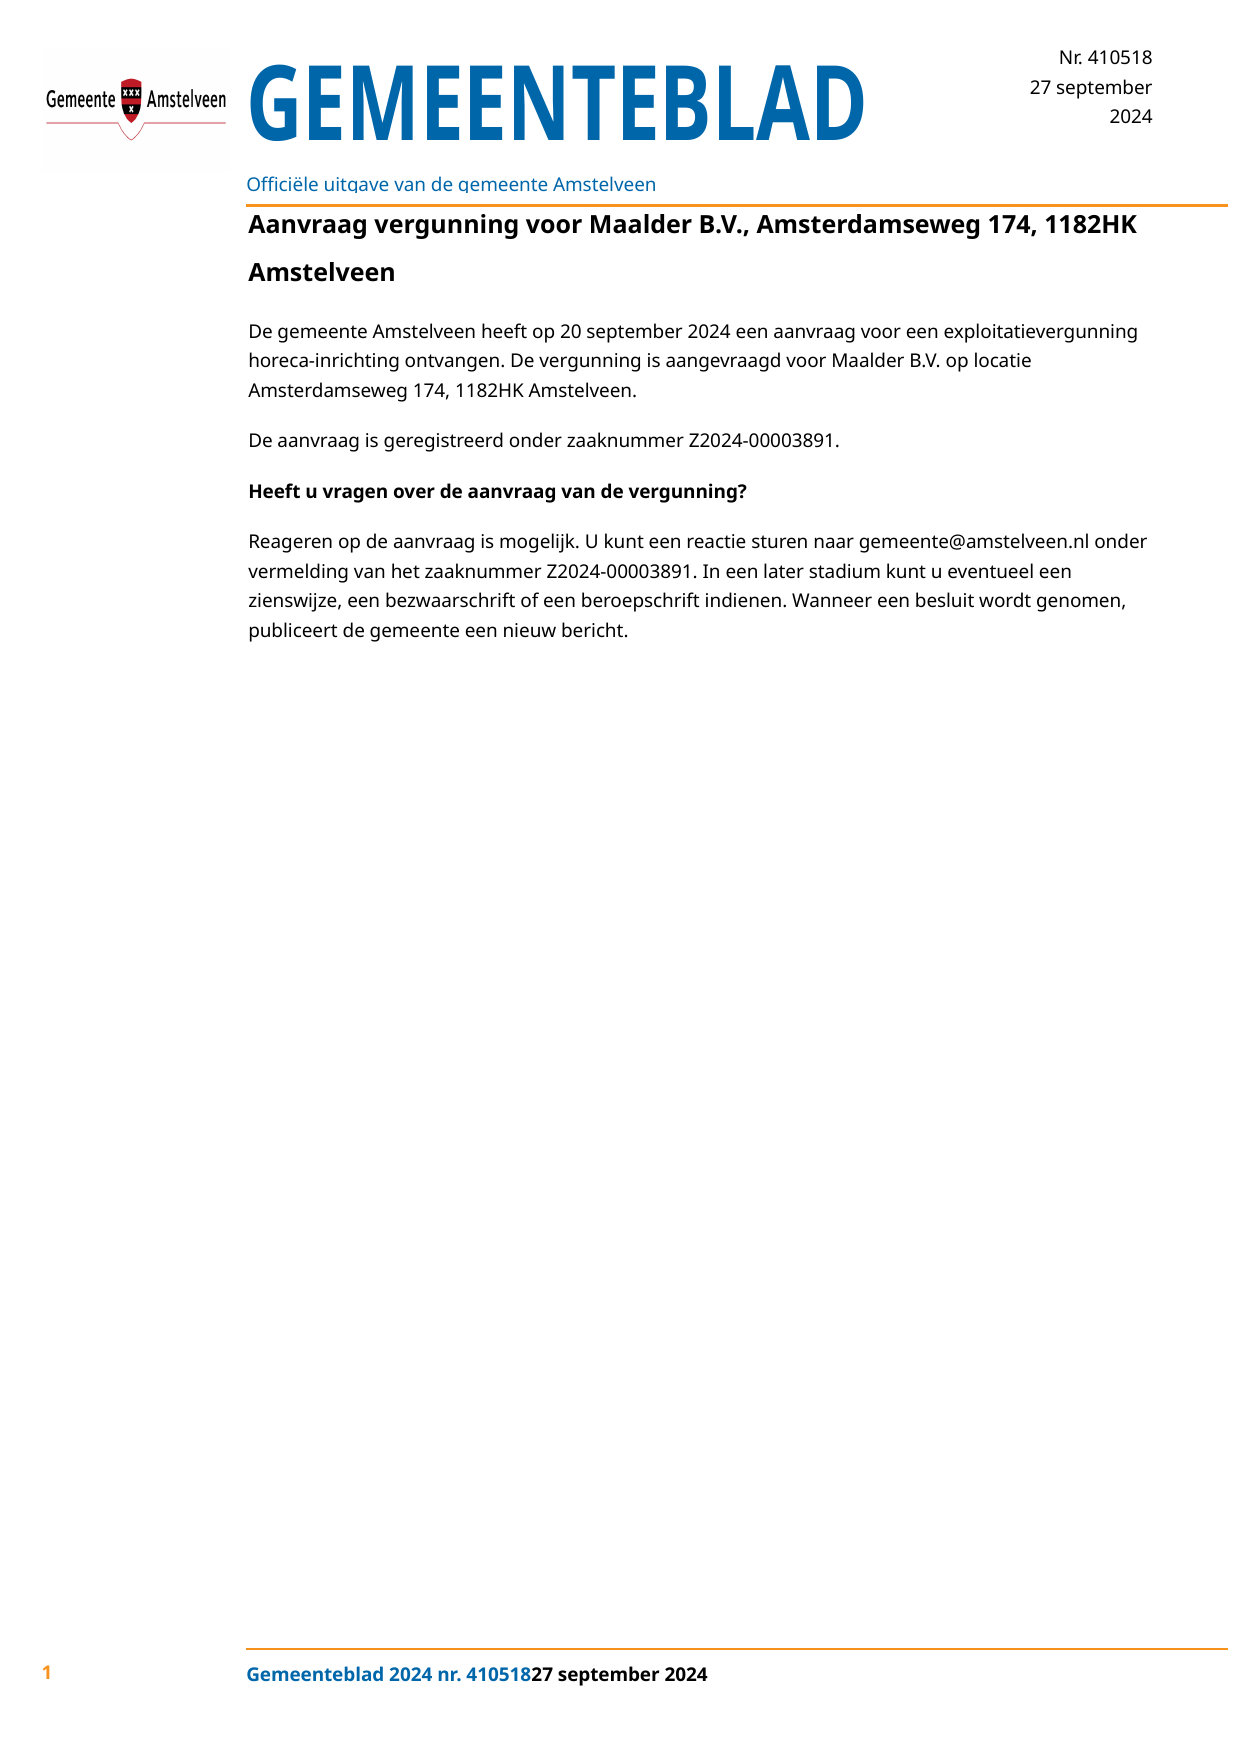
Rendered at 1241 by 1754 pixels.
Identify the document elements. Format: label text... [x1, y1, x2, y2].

text De aanvraag is geregistreerd onder zaaknummer Z2024-00003891. [248, 427, 1152, 453]
text Heeft u vragen over de aanvraag van de vergunning? [248, 478, 1152, 504]
text De gemeente Amstelveen heeft op 20 september 2024 een aanvraag voor een exploitatievergunning horeca-inrichting ontvangen. De vergunning is aangevraagd voor Maalder B.V. op locatie Amsterdamseweg 174, 1182HK Amstelveen. [248, 318, 1152, 403]
text Reageren op de aanvraag is mogelijk. U kunt een reactie sturen naar gemeente@amstelveen.nl onder vermelding van het zaaknummer Z2024-00003891. In een later stadium kunt u eventueel een zienswijze, een bezwaarschrift of een beroepschrift indienen. Wanneer een besluit wordt genomen, publiceert de gemeente een nieuw bericht. [248, 528, 1152, 643]
picture [41, 47, 231, 172]
text Aanvraag vergunning voor Maalder B.V., Amsterdamseweg 174, 1182HK Amstelveen [248, 207, 1152, 288]
